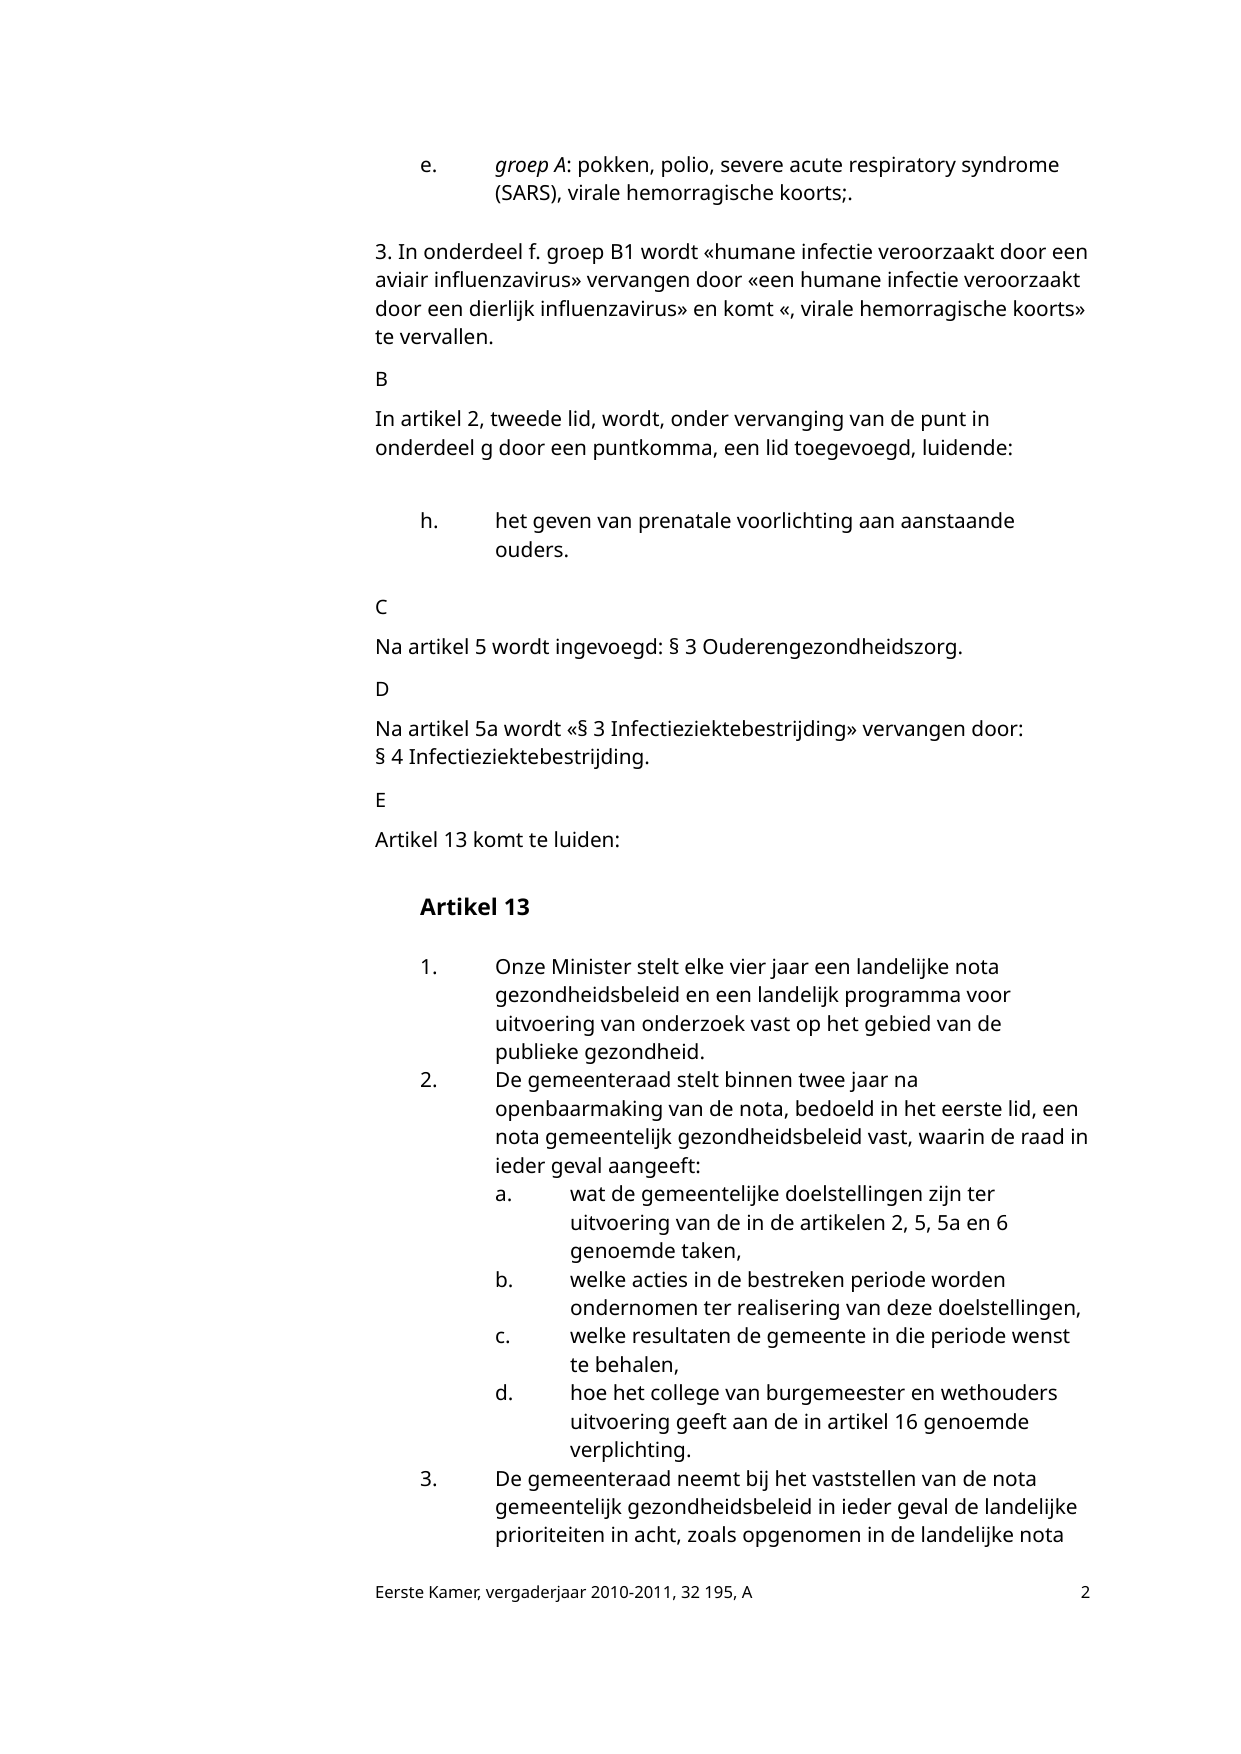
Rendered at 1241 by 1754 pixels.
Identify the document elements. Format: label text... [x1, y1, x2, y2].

text Na artikel 5 wordt ingevoegd: § 3 Ouderengezondheidszorg. [375, 632, 1090, 660]
list wat de gemeentelijke doelstellingen zijn ter uitvoering van de in de artikelen 2, 5, 5a en 6 genoemde taken, [495, 1179, 1090, 1265]
list hoe het college van burgemeester en wethouders uitvoering geeft aan de in artikel 16 genoemde verplichting. [495, 1378, 1090, 1464]
list De gemeenteraad neemt bij het vaststellen van de nota gemeentelijk gezondheidsbeleid in ieder geval de landelijke prioriteiten in acht, zoals opgenomen in de landelijke nota [420, 1464, 1090, 1549]
text In artikel 2, tweede lid, wordt, onder vervanging van de punt in onderdeel g door een puntkomma, een lid toegevoegd, luidende: [375, 404, 1090, 461]
text E [375, 786, 1090, 813]
list het geven van prenatale voorlichting aan aanstaande ouders. [420, 506, 1090, 563]
text Artikel 13 komt te luiden: [375, 825, 1090, 853]
text 3. In onderdeel f. groep B1 wordt «humane infectie veroorzaakt door een aviair influenzavirus» vervangen door «een humane infectie veroorzaakt door een dierlijk influenzavirus» en komt «, virale hemorragische koorts» te vervallen. [375, 237, 1090, 351]
text B [375, 366, 1090, 393]
list welke acties in de bestreken periode worden ondernomen ter realisering van deze doelstellingen, [495, 1265, 1090, 1322]
list Onze Minister stelt elke vier jaar een landelijke nota gezondheidsbeleid en een landelijk programma voor uitvoering van onderzoek vast op het gebied van de publieke gezondheid. [420, 952, 1090, 1066]
list welke resultaten de gemeente in die periode wenst te behalen, [495, 1322, 1090, 1378]
list groep A: pokken, polio, severe acute respiratory syndrome (SARS), virale hemorragische koorts;. [420, 150, 1090, 207]
text C [375, 593, 1090, 620]
text Na artikel 5a wordt «§ 3 Infectieziektebestrijding» vervangen door: § 4 Infectieziektebestrijding. [375, 714, 1090, 771]
subtitle Artikel 13 [420, 891, 1090, 922]
text D [375, 675, 1090, 702]
list De gemeenteraad stelt binnen twee jaar na openbaarmaking van de nota, bedoeld in het eerste lid, een nota gemeentelijk gezondheidsbeleid vast, waarin de raad in ieder geval aangeeft: [420, 1066, 1090, 1179]
